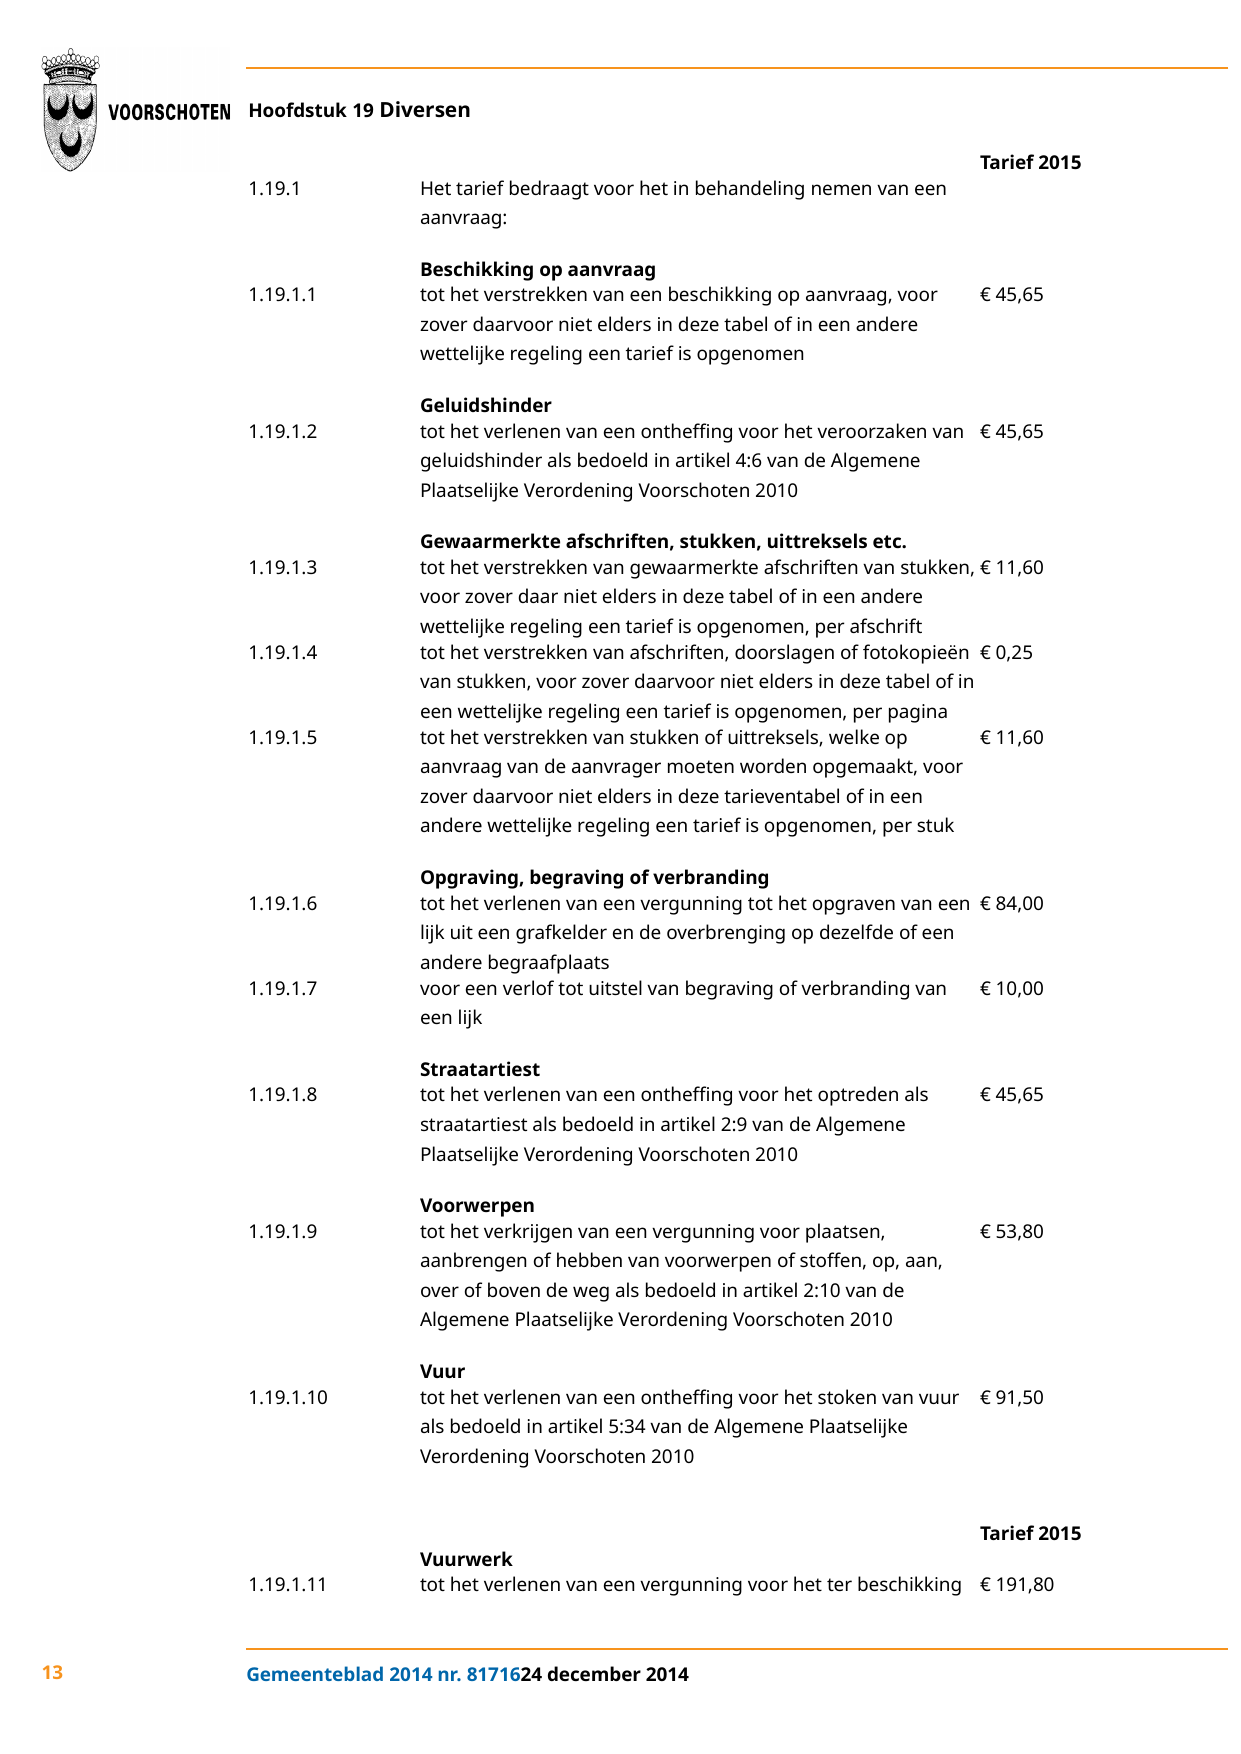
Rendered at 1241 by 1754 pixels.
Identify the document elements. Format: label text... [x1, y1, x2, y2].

table_cell [980, 503, 1152, 528]
table_cell [248, 1358, 420, 1384]
table_cell € 0,25 [980, 639, 1152, 724]
table_header [420, 1520, 980, 1546]
table_cell [248, 839, 420, 864]
table_cell [248, 392, 420, 418]
table_cell [420, 1030, 980, 1056]
table_cell [980, 1546, 1152, 1572]
table_cell tot het verlenen van een vergunning tot het opgraven van een lijk uit een grafkelder en de overbrenging op dezelfde of een andere begraafplaats [420, 890, 980, 975]
table_cell [980, 839, 1152, 864]
table_cell [248, 230, 420, 256]
table_cell € 11,60 [980, 724, 1152, 838]
table_cell [248, 1192, 420, 1218]
table_cell [420, 1166, 980, 1192]
table_cell Vuurwerk [420, 1546, 980, 1572]
table_cell [980, 256, 1152, 281]
table_cell Beschikking op aanvraag [420, 256, 980, 281]
table_cell 1.19.1.8 [248, 1082, 420, 1166]
table_cell 1.19.1 [248, 175, 420, 230]
table_cell € 84,00 [980, 890, 1152, 975]
table_cell 1.19.1.3 [248, 554, 420, 639]
table_cell [248, 864, 420, 890]
table_cell Gewaarmerkte afschriften, stukken, uittreksels etc. [420, 529, 980, 554]
table_cell [420, 503, 980, 528]
table_cell 1.19.1.5 [248, 724, 420, 838]
table_cell € 91,50 [980, 1384, 1152, 1469]
table_cell [248, 1056, 420, 1082]
table_cell € 53,80 [980, 1218, 1152, 1332]
table_cell [980, 1358, 1152, 1384]
table_cell tot het verstrekken van stukken of uittreksels, welke op aanvraag van de aanvrager moeten worden opgemaakt, voor zover daarvoor niet elders in deze tarieventabel of in een andere wettelijke regeling een tarief is opgenomen, per stuk [420, 724, 980, 838]
table_cell [248, 503, 420, 528]
table_header Tarief 2015 [980, 149, 1152, 175]
table_cell € 45,65 [980, 1082, 1152, 1166]
text Hoofdstuk 19 Diversen [248, 95, 1152, 123]
table_cell [980, 1333, 1152, 1358]
table_cell [980, 392, 1152, 418]
table_cell Opgraving, begraving of verbranding [420, 864, 980, 890]
table_cell [248, 529, 420, 554]
table_cell Geluidshinder [420, 392, 980, 418]
table_cell [980, 864, 1152, 890]
table_header Tarief 2015 [980, 1520, 1152, 1546]
table_cell Vuur [420, 1358, 980, 1384]
table_cell Straatartiest [420, 1056, 980, 1082]
table_cell Het tarief bedraagt voor het in behandeling nemen van een aanvraag: [420, 175, 980, 230]
table_cell € 45,65 [980, 418, 1152, 503]
table_cell [248, 366, 420, 392]
table_cell [248, 1166, 420, 1192]
table_cell [980, 1056, 1152, 1082]
table_cell [980, 1166, 1152, 1192]
table_cell tot het verkrijgen van een vergunning voor plaatsen, aanbrengen of hebben van voorwerpen of stoffen, op, aan, over of boven de weg als bedoeld in artikel 2:10 van de Algemene Plaatselijke Verordening Voorschoten 2010 [420, 1218, 980, 1332]
table_cell € 11,60 [980, 554, 1152, 639]
table_cell [980, 230, 1152, 256]
table_cell tot het verstrekken van een beschikking op aanvraag, voor zover daarvoor niet elders in deze tabel of in een andere wettelijke regeling een tarief is opgenomen [420, 281, 980, 366]
table_cell € 45,65 [980, 281, 1152, 366]
table_cell 1.19.1.4 [248, 639, 420, 724]
table_header [248, 149, 420, 175]
table_cell tot het verstrekken van afschriften, doorslagen of fotokopieën van stukken, voor zover daarvoor niet elders in deze tabel of in een wettelijke regeling een tarief is opgenomen, per pagina [420, 639, 980, 724]
table_cell [980, 1030, 1152, 1056]
table_header [420, 149, 980, 175]
table_cell 1.19.1.6 [248, 890, 420, 975]
table_cell tot het verlenen van een vergunning voor het ter beschikking [420, 1572, 980, 1597]
table_cell 1.19.1.10 [248, 1384, 420, 1469]
table_cell [248, 256, 420, 281]
table_cell [420, 230, 980, 256]
picture [41, 47, 231, 172]
table_cell 1.19.1.2 [248, 418, 420, 503]
table_header [248, 1520, 420, 1546]
table_cell [248, 1030, 420, 1056]
table_cell tot het verlenen van een ontheffing voor het optreden als straatartiest als bedoeld in artikel 2:9 van de Algemene Plaatselijke Verordening Voorschoten 2010 [420, 1082, 980, 1166]
table_cell 1.19.1.1 [248, 281, 420, 366]
table_cell tot het verlenen van een ontheffing voor het veroorzaken van geluidshinder als bedoeld in artikel 4:6 van de Algemene Plaatselijke Verordening Voorschoten 2010 [420, 418, 980, 503]
table_cell voor een verlof tot uitstel van begraving of verbranding van een lijk [420, 975, 980, 1030]
table_cell Voorwerpen [420, 1192, 980, 1218]
table_cell € 191,80 [980, 1572, 1152, 1597]
table_cell 1.19.1.11 [248, 1572, 420, 1597]
table_cell [980, 1192, 1152, 1218]
table_cell [980, 366, 1152, 392]
table_cell € 10,00 [980, 975, 1152, 1030]
table_cell [420, 366, 980, 392]
table_cell tot het verlenen van een ontheffing voor het stoken van vuur als bedoeld in artikel 5:34 van de Algemene Plaatselijke Verordening Voorschoten 2010 [420, 1384, 980, 1469]
table_cell [248, 1333, 420, 1358]
table_cell 1.19.1.9 [248, 1218, 420, 1332]
table_cell tot het verstrekken van gewaarmerkte afschriften van stukken, voor zover daar niet elders in deze tabel of in een andere wettelijke regeling een tarief is opgenomen, per afschrift [420, 554, 980, 639]
table_cell 1.19.1.7 [248, 975, 420, 1030]
table_cell [980, 529, 1152, 554]
table_cell [248, 1546, 420, 1572]
table_cell [980, 175, 1152, 230]
table_cell [420, 839, 980, 864]
table_cell [420, 1333, 980, 1358]
